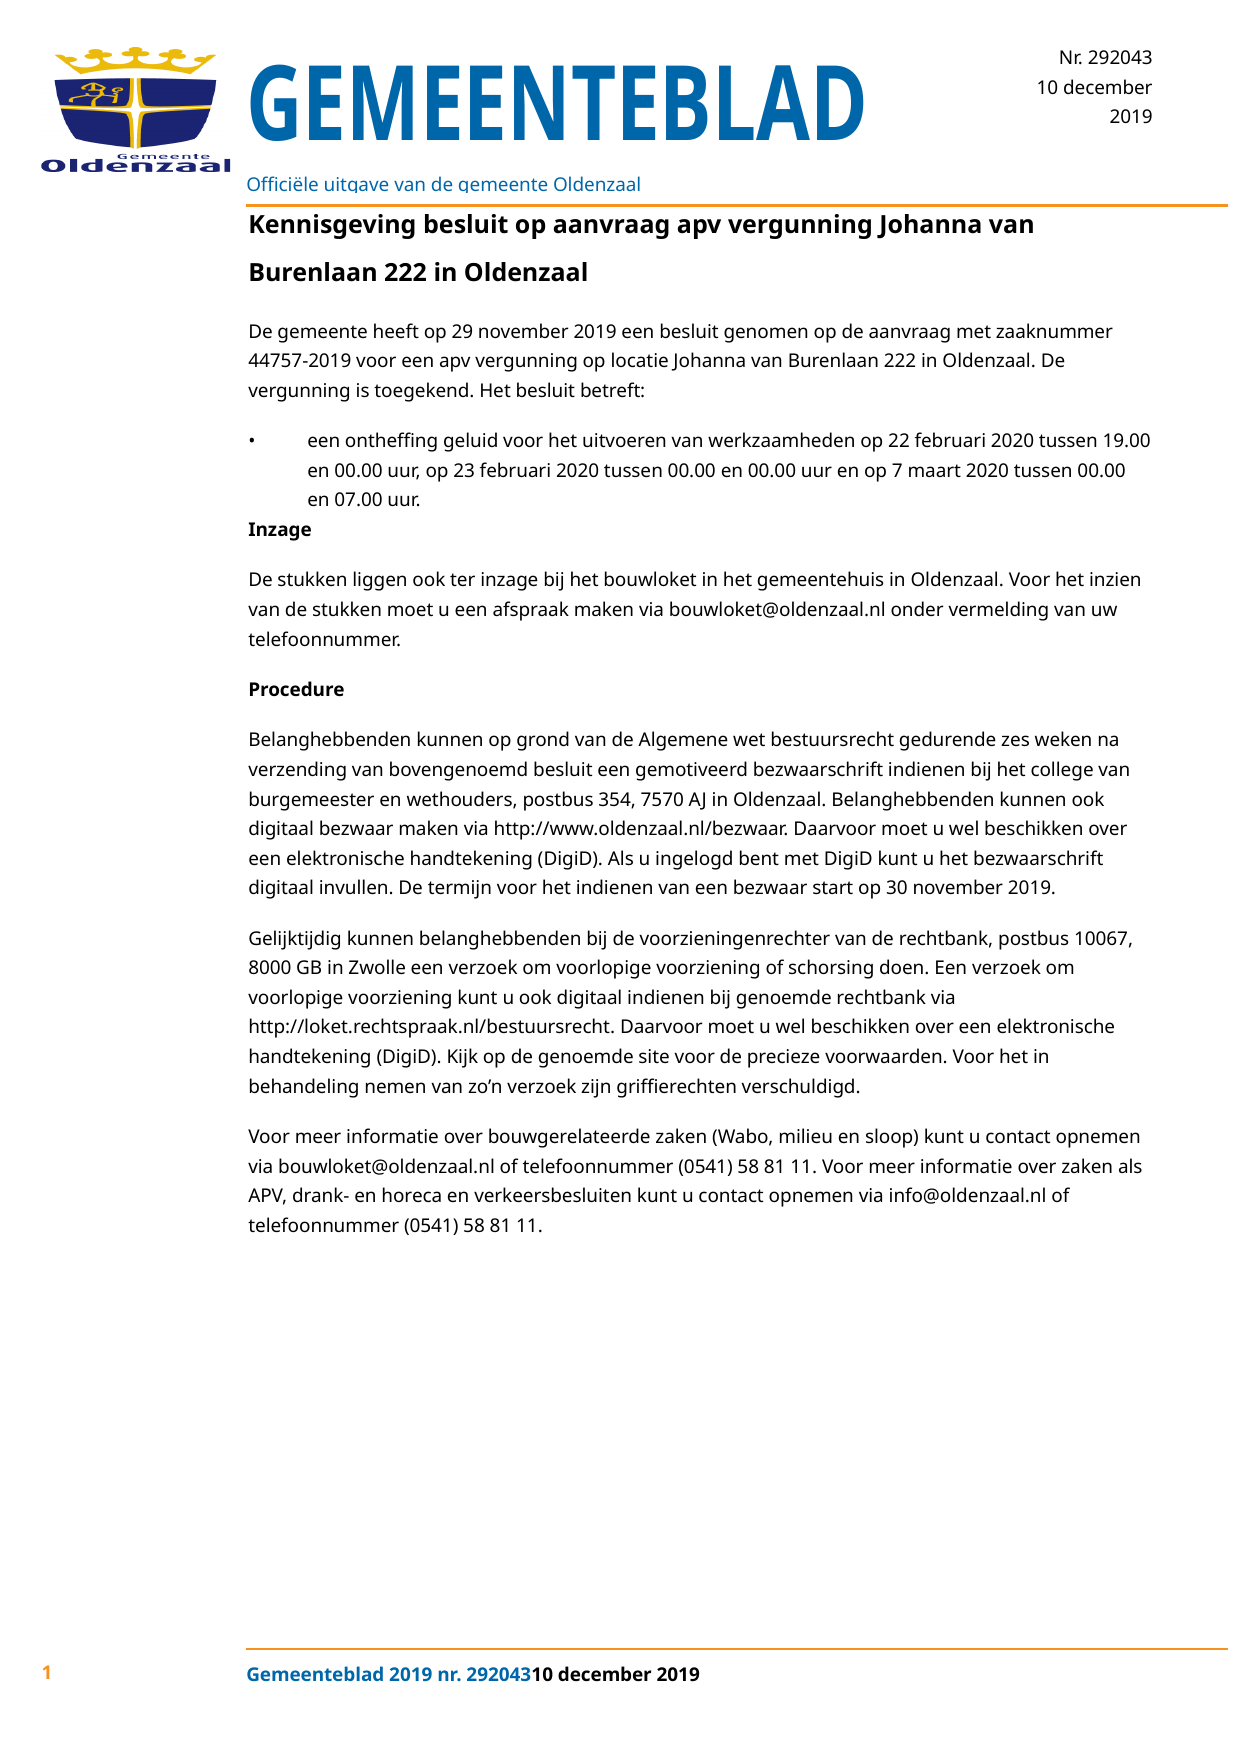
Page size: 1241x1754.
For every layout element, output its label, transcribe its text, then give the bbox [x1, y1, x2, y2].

text Belanghebbenden kunnen op grond van de Algemene wet bestuursrecht gedurende zes weken na verzending van bovengenoemd besluit een gemotiveerd bezwaarschrift indienen bij het college van burgemeester en wethouders, postbus 354, 7570 AJ in Oldenzaal. Belanghebbenden kunnen ook digitaal bezwaar maken via http://www.oldenzaal.nl/bezwaar. Daarvoor moet u wel beschikken over een elektronische handtekening (DigiD). Als u ingelogd bent met DigiD kunt u het bezwaarschrift digitaal invullen. De termijn voor het indienen van een bezwaar start op 30 november 2019. [248, 727, 1152, 900]
text De gemeente heeft op 29 november 2019 een besluit genomen op de aanvraag met zaaknummer 44757-2019 voor een apv vergunning op locatie Johanna van Burenlaan 222 in Oldenzaal. De vergunning is toegekend. Het besluit betreft: [248, 318, 1152, 403]
text De stukken liggen ook ter inzage bij het bouwloket in het gemeentehuis in Oldenzaal. Voor het inzien van de stukken moet u een afspraak maken via bouwloket@oldenzaal.nl onder vermelding van uw telefoonnummer. [248, 567, 1152, 652]
list een ontheffing geluid voor het uitvoeren van werkzaamheden op 22 februari 2020 tussen 19.00 en 00.00 uur, op 23 februari 2020 tussen 00.00 en 00.00 uur en op 7 maart 2020 tussen 00.00 en 07.00 uur. [248, 427, 1152, 512]
text Kennisgeving besluit op aanvraag apv vergunning Johanna van Burenlaan 222 in Oldenzaal [248, 207, 1152, 288]
text Procedure [248, 676, 1152, 702]
picture [41, 47, 231, 172]
text Voor meer informatie over bouwgerelateerde zaken (Wabo, milieu en sloop) kunt u contact opnemen via bouwloket@oldenzaal.nl of telefoonnummer (0541) 58 81 11. Voor meer informatie over zaken als APV, drank- en horeca en verkeersbesluiten kunt u contact opnemen via info@oldenzaal.nl of telefoonnummer (0541) 58 81 11. [248, 1123, 1152, 1238]
text Gelijktijdig kunnen belanghebbenden bij de voorzieningenrechter van de rechtbank, postbus 10067, 8000 GB in Zwolle een verzoek om voorlopige voorziening of schorsing doen. Een verzoek om voorlopige voorziening kunt u ook digitaal indienen bij genoemde rechtbank via http://loket.rechtspraak.nl/bestuursrecht. Daarvoor moet u wel beschikken over een elektronische handtekening (DigiD). Kijk op de genoemde site voor de precieze voorwaarden. Voor het in behandeling nemen van zo’n verzoek zijn griffierechten verschuldigd. [248, 925, 1152, 1099]
text Inzage [248, 516, 1152, 542]
